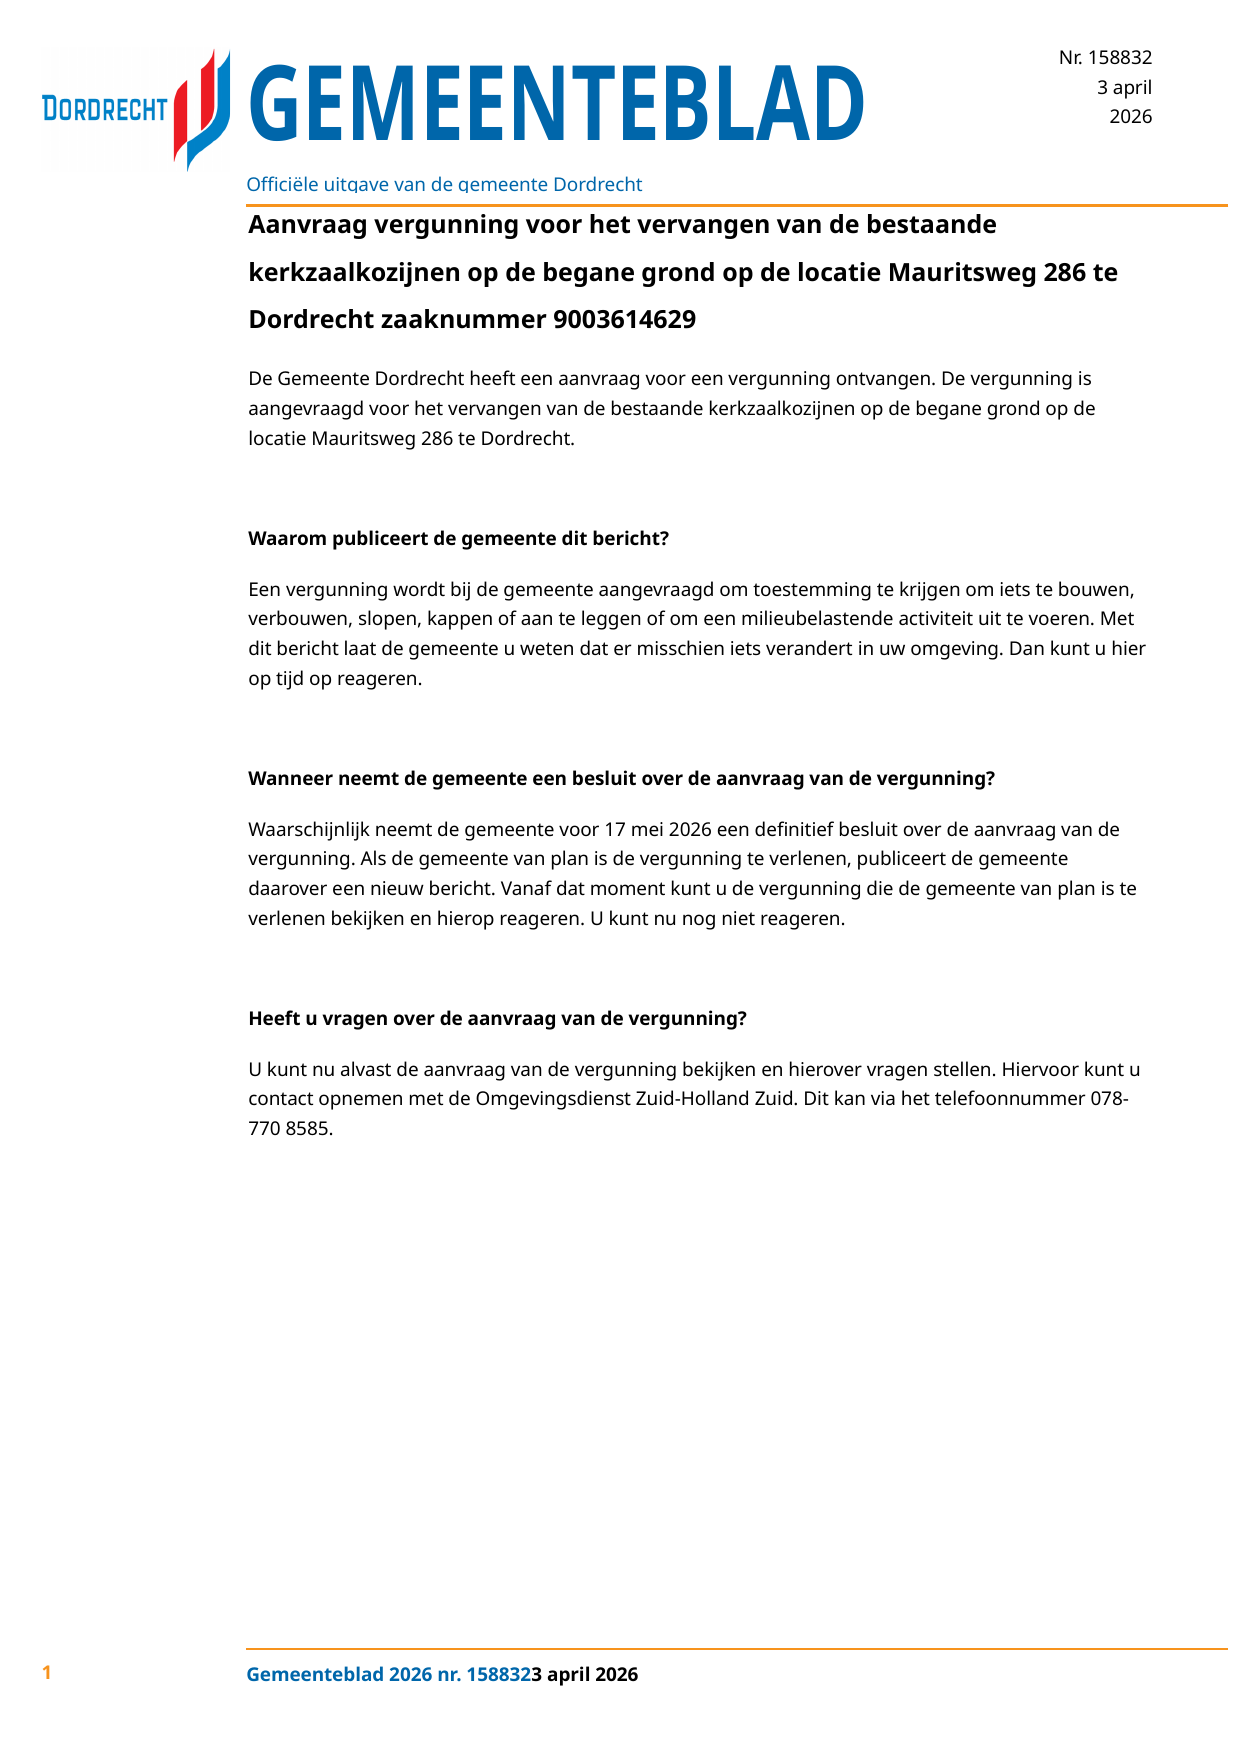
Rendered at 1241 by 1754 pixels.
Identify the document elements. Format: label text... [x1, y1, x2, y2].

text Waarschijnlijk neemt de gemeente voor 17 mei 2026 een definitief besluit over de aanvraag van de vergunning. Als de gemeente van plan is de vergunning te verlenen, publiceert de gemeente daarover een nieuw bericht. Vanaf dat moment kunt u de vergunning die de gemeente van plan is te verlenen bekijken en hierop reageren. U kunt nu nog niet reageren. [248, 816, 1152, 930]
text Een vergunning wordt bij de gemeente aangevraagd om toestemming te krijgen om iets te bouwen, verbouwen, slopen, kappen of aan te leggen of om een milieubelastende activiteit uit te voeren. Met dit bericht laat de gemeente u weten dat er misschien iets verandert in uw omgeving. Dan kunt u hier op tijd op reageren. [248, 576, 1152, 690]
text U kunt nu alvast de aanvraag van de vergunning bekijken en hierover vragen stellen. Hiervoor kunt u contact opnemen met de Omgevingsdienst Zuid-Holland Zuid. Dit kan via het telefoonnummer 078-770 8585. [248, 1056, 1152, 1141]
text Wanneer neemt de gemeente een besluit over de aanvraag van de vergunning? [248, 766, 1152, 791]
picture [41, 47, 231, 172]
text Aanvraag vergunning voor het vervangen van de bestaande kerkzaalkozijnen op de begane grond op de locatie Mauritsweg 286 te Dordrecht zaaknummer 9003614629 [248, 207, 1152, 336]
text Waarom publiceert de gemeente dit bericht? [248, 526, 1152, 551]
text De Gemeente Dordrecht heeft een aanvraag voor een vergunning ontvangen. De vergunning is aangevraagd voor het vervangen van de bestaande kerkzaalkozijnen op de begane grond op de locatie Mauritsweg 286 te Dordrecht. [248, 366, 1152, 450]
text Heeft u vragen over de aanvraag van de vergunning? [248, 1006, 1152, 1031]
